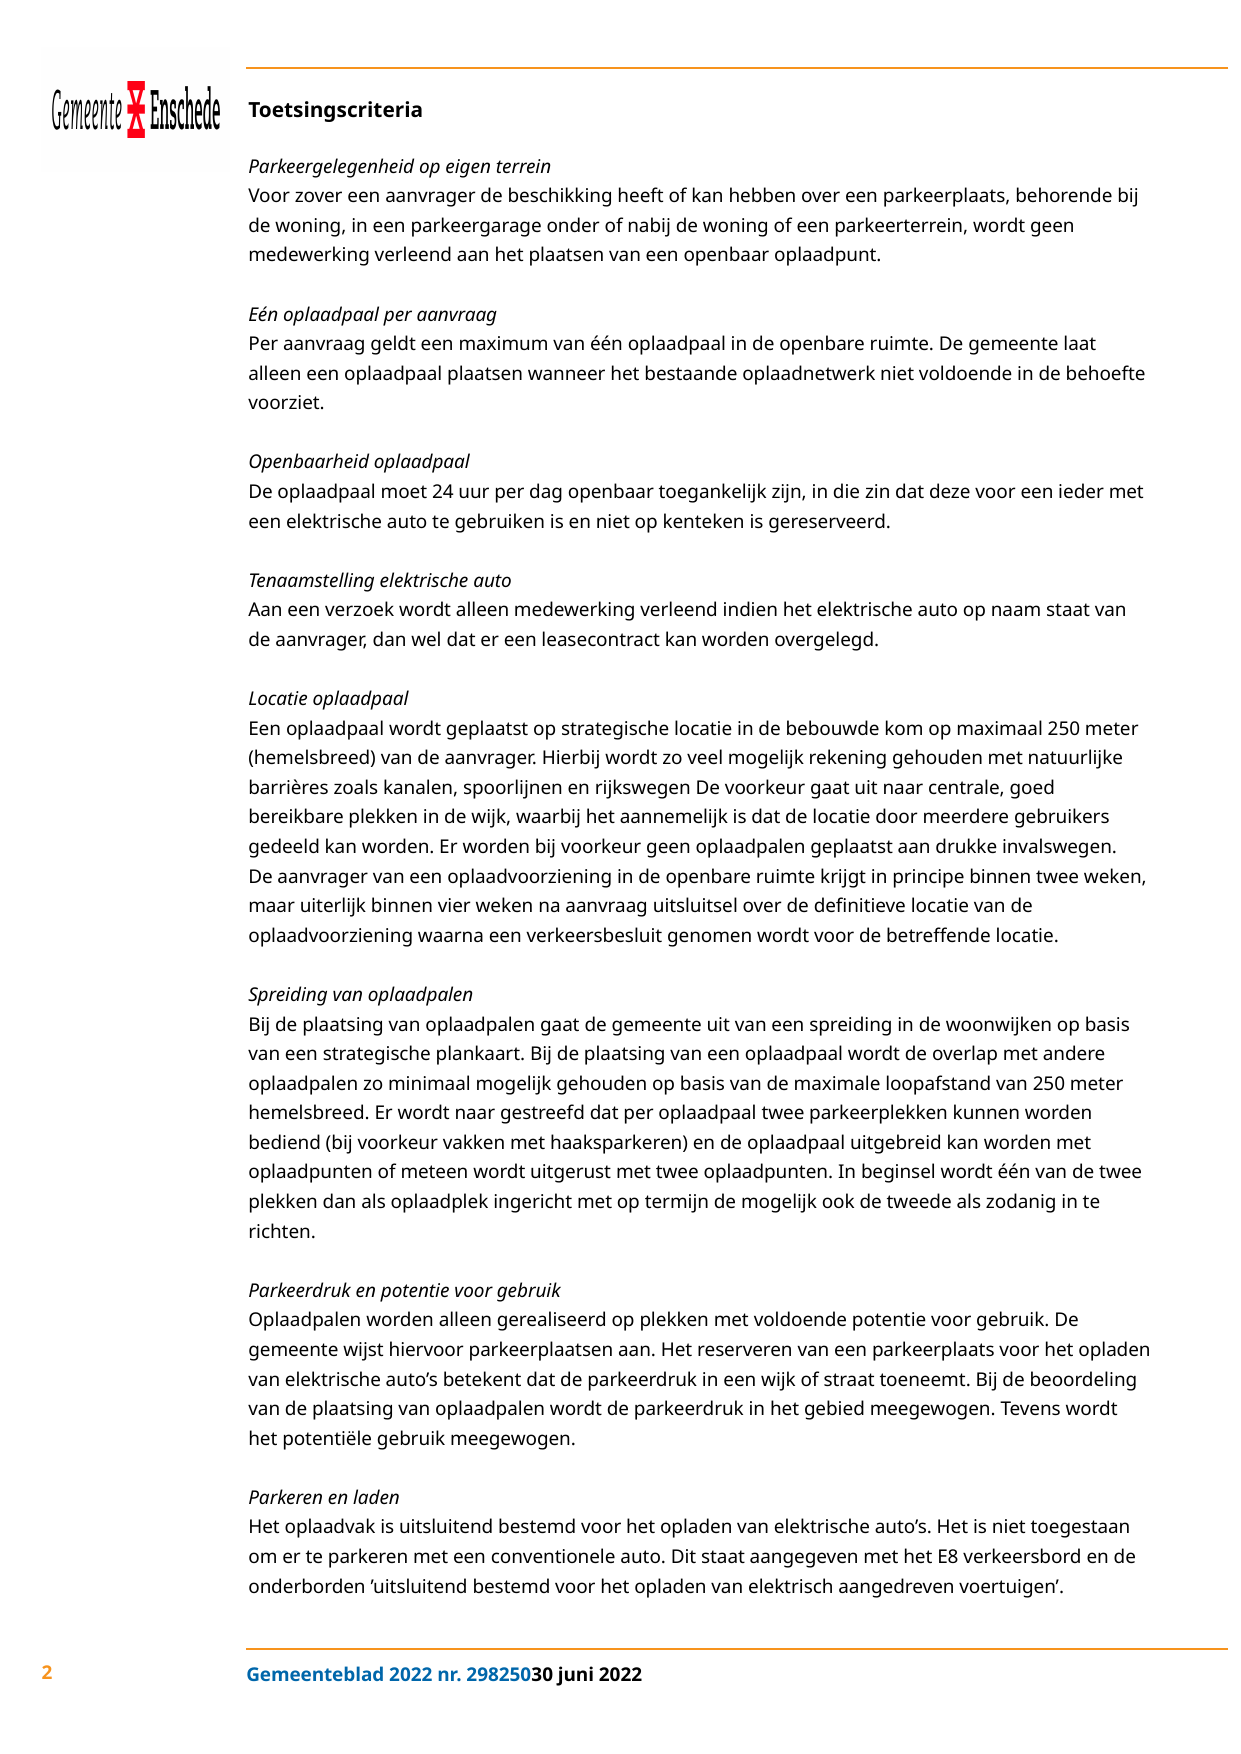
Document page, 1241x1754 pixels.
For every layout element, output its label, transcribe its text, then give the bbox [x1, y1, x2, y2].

text Spreiding van oplaadpalen [248, 981, 1152, 1007]
text Parkeren en laden [248, 1484, 1152, 1510]
text Parkeergelegenheid op eigen terrein [248, 153, 1152, 178]
text Een oplaadpaal wordt geplaatst op strategische locatie in de bebouwde kom op maximaal 250 meter (hemelsbreed) van de aanvrager. Hierbij wordt zo veel mogelijk rekening gehouden met natuurlijke barrières zoals kanalen, spoorlijnen en rijkswegen De voorkeur gaat uit naar centrale, goed bereikbare plekken in de wijk, waarbij het aannemelijk is dat de locatie door meerdere gebruikers gedeeld kan worden. Er worden bij voorkeur geen oplaadpalen geplaatst aan drukke invalswegen. [248, 715, 1152, 859]
text Parkeerdruk en potentie voor gebruik [248, 1277, 1152, 1303]
text Eén oplaadpaal per aanvraag [248, 301, 1152, 326]
picture [41, 47, 231, 172]
text Voor zover een aanvrager de beschikking heeft of kan hebben over een parkeerplaats, behorende bij de woning, in een parkeergarage onder of nabij de woning of een parkeerterrein, wordt geen medewerking verleend aan het plaatsen van een openbaar oplaadpunt. [248, 182, 1152, 267]
text De aanvrager van een oplaadvoorziening in de openbare ruimte krijgt in principe binnen twee weken, maar uiterlijk binnen vier weken na aanvraag uitsluitsel over de definitieve locatie van de oplaadvoorziening waarna een verkeersbesluit genomen wordt voor de betreffende locatie. [248, 863, 1152, 948]
text Openbaarheid oplaadpaal [248, 449, 1152, 474]
text Het oplaadvak is uitsluitend bestemd voor het opladen van elektrische auto’s. Het is niet toegestaan om er te parkeren met een conventionele auto. Dit staat aangegeven met het E8 verkeersbord en de onderborden ’uitsluitend bestemd voor het opladen van elektrisch aangedreven voertuigen’. [248, 1514, 1152, 1598]
text De oplaadpaal moet 24 uur per dag openbaar toegankelijk zijn, in die zin dat deze voor een ieder met een elektrische auto te gebruiken is en niet op kenteken is gereserveerd. [248, 478, 1152, 533]
text Tenaamstelling elektrische auto [248, 567, 1152, 593]
text Toetsingscriteria [248, 95, 1152, 123]
text Per aanvraag geldt een maximum van één oplaadpaal in de openbare ruimte. De gemeente laat alleen een oplaadpaal plaatsen wanneer het bestaande oplaadnetwerk niet voldoende in de behoefte voorziet. [248, 330, 1152, 415]
text Locatie oplaadpaal [248, 685, 1152, 711]
text Aan een verzoek wordt alleen medewerking verleend indien het elektrische auto op naam staat van de aanvrager, dan wel dat er een leasecontract kan worden overgelegd. [248, 597, 1152, 652]
text Oplaadpalen worden alleen gerealiseerd op plekken met voldoende potentie voor gebruik. De gemeente wijst hiervoor parkeerplaatsen aan. Het reserveren van een parkeerplaats voor het opladen van elektrische auto’s betekent dat de parkeerdruk in een wijk of straat toeneemt. Bij de beoordeling van de plaatsing van oplaadpalen wordt de parkeerdruk in het gebied meegewogen. Tevens wordt het potentiële gebruik meegewogen. [248, 1307, 1152, 1451]
text Bij de plaatsing van oplaadpalen gaat de gemeente uit van een spreiding in de woonwijken op basis van een strategische plankaart. Bij de plaatsing van een oplaadpaal wordt de overlap met andere oplaadpalen zo minimaal mogelijk gehouden op basis van de maximale loopafstand van 250 meter hemelsbreed. Er wordt naar gestreefd dat per oplaadpaal twee parkeerplekken kunnen worden bediend (bij voorkeur vakken met haaksparkeren) en de oplaadpaal uitgebreid kan worden met oplaadpunten of meteen wordt uitgerust met twee oplaadpunten. In beginsel wordt één van de twee plekken dan als oplaadplek ingericht met op termijn de mogelijk ook de tweede als zodanig in te richten. [248, 1011, 1152, 1243]
